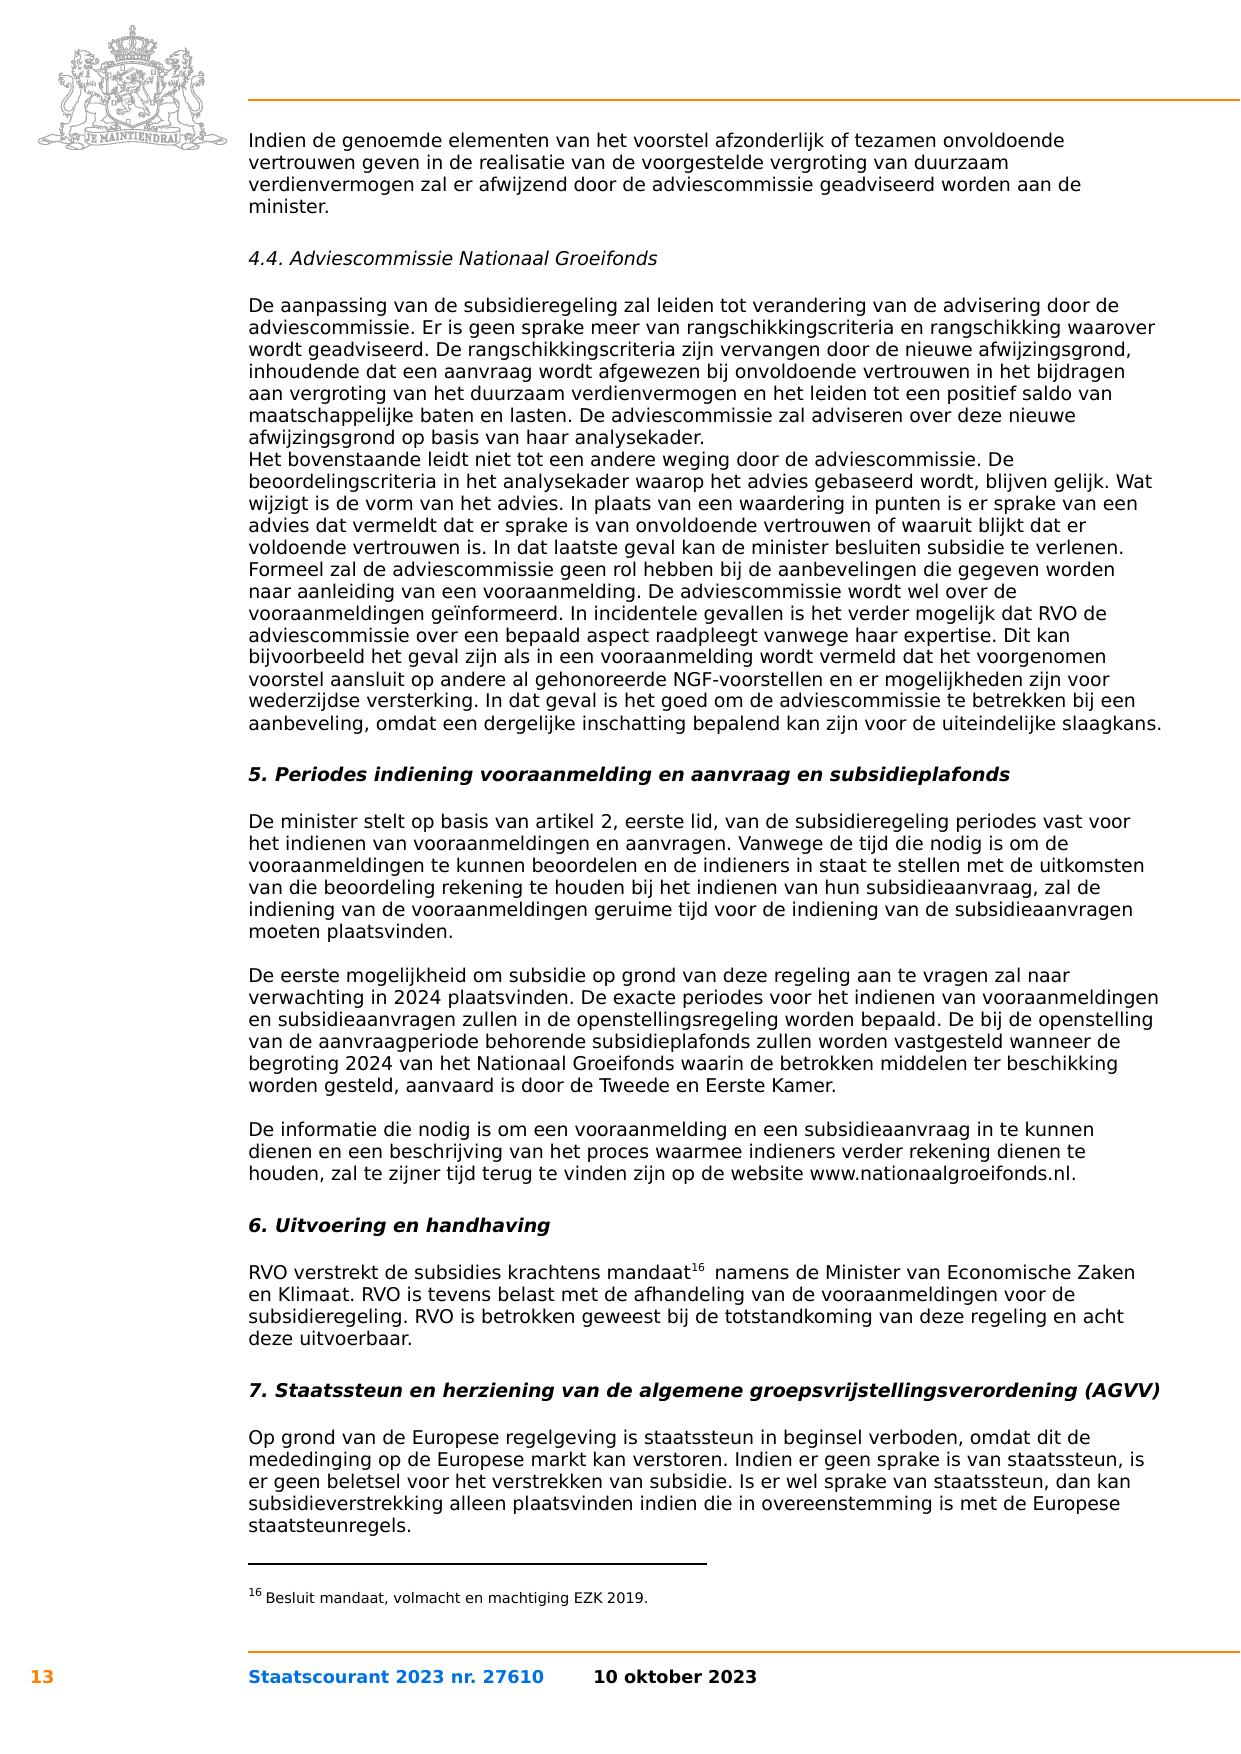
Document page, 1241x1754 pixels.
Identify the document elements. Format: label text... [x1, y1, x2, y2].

subtitle 4.4. Adviescommissie Nationaal Groeifonds [248, 248, 1163, 270]
subtitle 5. Periodes indiening vooraanmelding en aanvraag en subsidieplafonds [248, 764, 1163, 786]
text Indien de genoemde elementen van het voorstel afzonderlijk of tezamen onvoldoende vertrouwen geven in de realisatie van de voorgestelde vergroting van duurzaam verdienvermogen zal er afwijzend door de adviescommissie geadviseerd worden aan de minister. [248, 130, 1163, 218]
text Het bovenstaande leidt niet tot een andere weging door de adviescommissie. De beoordelingscriteria in het analysekader waarop het advies gebaseerd wordt, blijven gelijk. Wat wijzigt is de vorm van het advies. In plaats van een waardering in punten is er sprake van een advies dat vermeldt dat er sprake is van onvoldoende vertrouwen of waaruit blijkt dat er voldoende vertrouwen is. In dat laatste geval kan de minister besluiten subsidie te verlenen. [248, 449, 1163, 558]
text De minister stelt op basis van artikel 2, eerste lid, van de subsidieregeling periodes vast voor het indienen van vooraanmeldingen en aanvragen. Vanwege de tijd die nodig is om de vooraanmeldingen te kunnen beoordelen en de indieners in staat te stellen met de uitkomsten van die beoordeling rekening te houden bij het indienen van hun subsidieaanvraag, zal de indiening van de vooraanmeldingen geruime tijd voor de indiening van de subsidieaanvragen moeten plaatsvinden. [248, 811, 1163, 943]
text RVO verstrekt de subsidies krachtens mandaat namens de Minister van Economische Zaken en Klimaat. RVO is tevens belast met de afhandeling van de vooraanmeldingen voor de subsidieregeling. RVO is betrokken geweest bij de totstandkoming van deze regeling en acht deze uitvoerbaar. [248, 1262, 1163, 1350]
subtitle 7. Staatssteun en herziening van de algemene groepsvrijstellingsverordening (AGVV) [248, 1380, 1163, 1402]
text De aanpassing van de subsidieregeling zal leiden tot verandering van de advisering door de adviescommissie. Er is geen sprake meer van rangschikkingscriteria en rangschikking waarover wordt geadviseerd. De rangschikkingscriteria zijn vervangen door de nieuwe afwijzingsgrond, inhoudende dat een aanvraag wordt afgewezen bij onvoldoende vertrouwen in het bijdragen aan vergroting van het duurzaam verdienvermogen en het leiden tot een positief saldo van maatschappelijke baten en lasten. De adviescommissie zal adviseren over deze nieuwe afwijzingsgrond op basis van haar analysekader. [248, 295, 1163, 449]
subtitle 6. Uitvoering en handhaving [248, 1215, 1163, 1237]
text Formeel zal de adviescommissie geen rol hebben bij de aanbevelingen die gegeven worden naar aanleiding van een vooraanmelding. De adviescommissie wordt wel over de vooraanmeldingen geïnformeerd. In incidentele gevallen is het verder mogelijk dat RVO de adviescommissie over een bepaald aspect raadpleegt vanwege haar expertise. Dit kan bijvoorbeeld het geval zijn als in een vooraanmelding wordt vermeld dat het voorgenomen voorstel aansluit op andere al gehonoreerde NGF-voorstellen en er mogelijkheden zijn voor wederzijdse versterking. In dat geval is het goed om de adviescommissie te betrekken bij een aanbeveling, omdat een dergelijke inschatting bepalend kan zijn voor de uiteindelijke slaagkans. [248, 558, 1163, 734]
text Op grond van de Europese regelgeving is staatssteun in beginsel verboden, omdat dit de mededinging op de Europese markt kan verstoren. Indien er geen sprake is van staatssteun, is er geen beletsel voor het verstrekken van subsidie. Is er wel sprake van staatssteun, dan kan subsidieverstrekking alleen plaatsvinden indien die in overeenstemming is met de Europese staatsteunregels. [248, 1427, 1163, 1537]
picture [38, 25, 227, 150]
text Besluit mandaat, volmacht en machtiging EZK 2019. [248, 1586, 1163, 1608]
text De eerste mogelijkheid om subsidie op grond van deze regeling aan te vragen zal naar verwachting in 2024 plaatsvinden. De exacte periodes voor het indienen van vooraanmeldingen en subsidieaanvragen zullen in de openstellingsregeling worden bepaald. De bij de openstelling van de aanvraagperiode behorende subsidieplafonds zullen worden vastgesteld wanneer de begroting 2024 van het Nationaal Groeifonds waarin de betrokken middelen ter beschikking worden gesteld, aanvaard is door de Tweede en Eerste Kamer. [248, 965, 1163, 1097]
text De informatie die nodig is om een vooraanmelding en een subsidieaanvraag in te kunnen dienen en een beschrijving van het proces waarmee indieners verder rekening dienen te houden, zal te zijner tijd terug te vinden zijn op de website www.nationaalgroeifonds.nl. [248, 1119, 1163, 1185]
